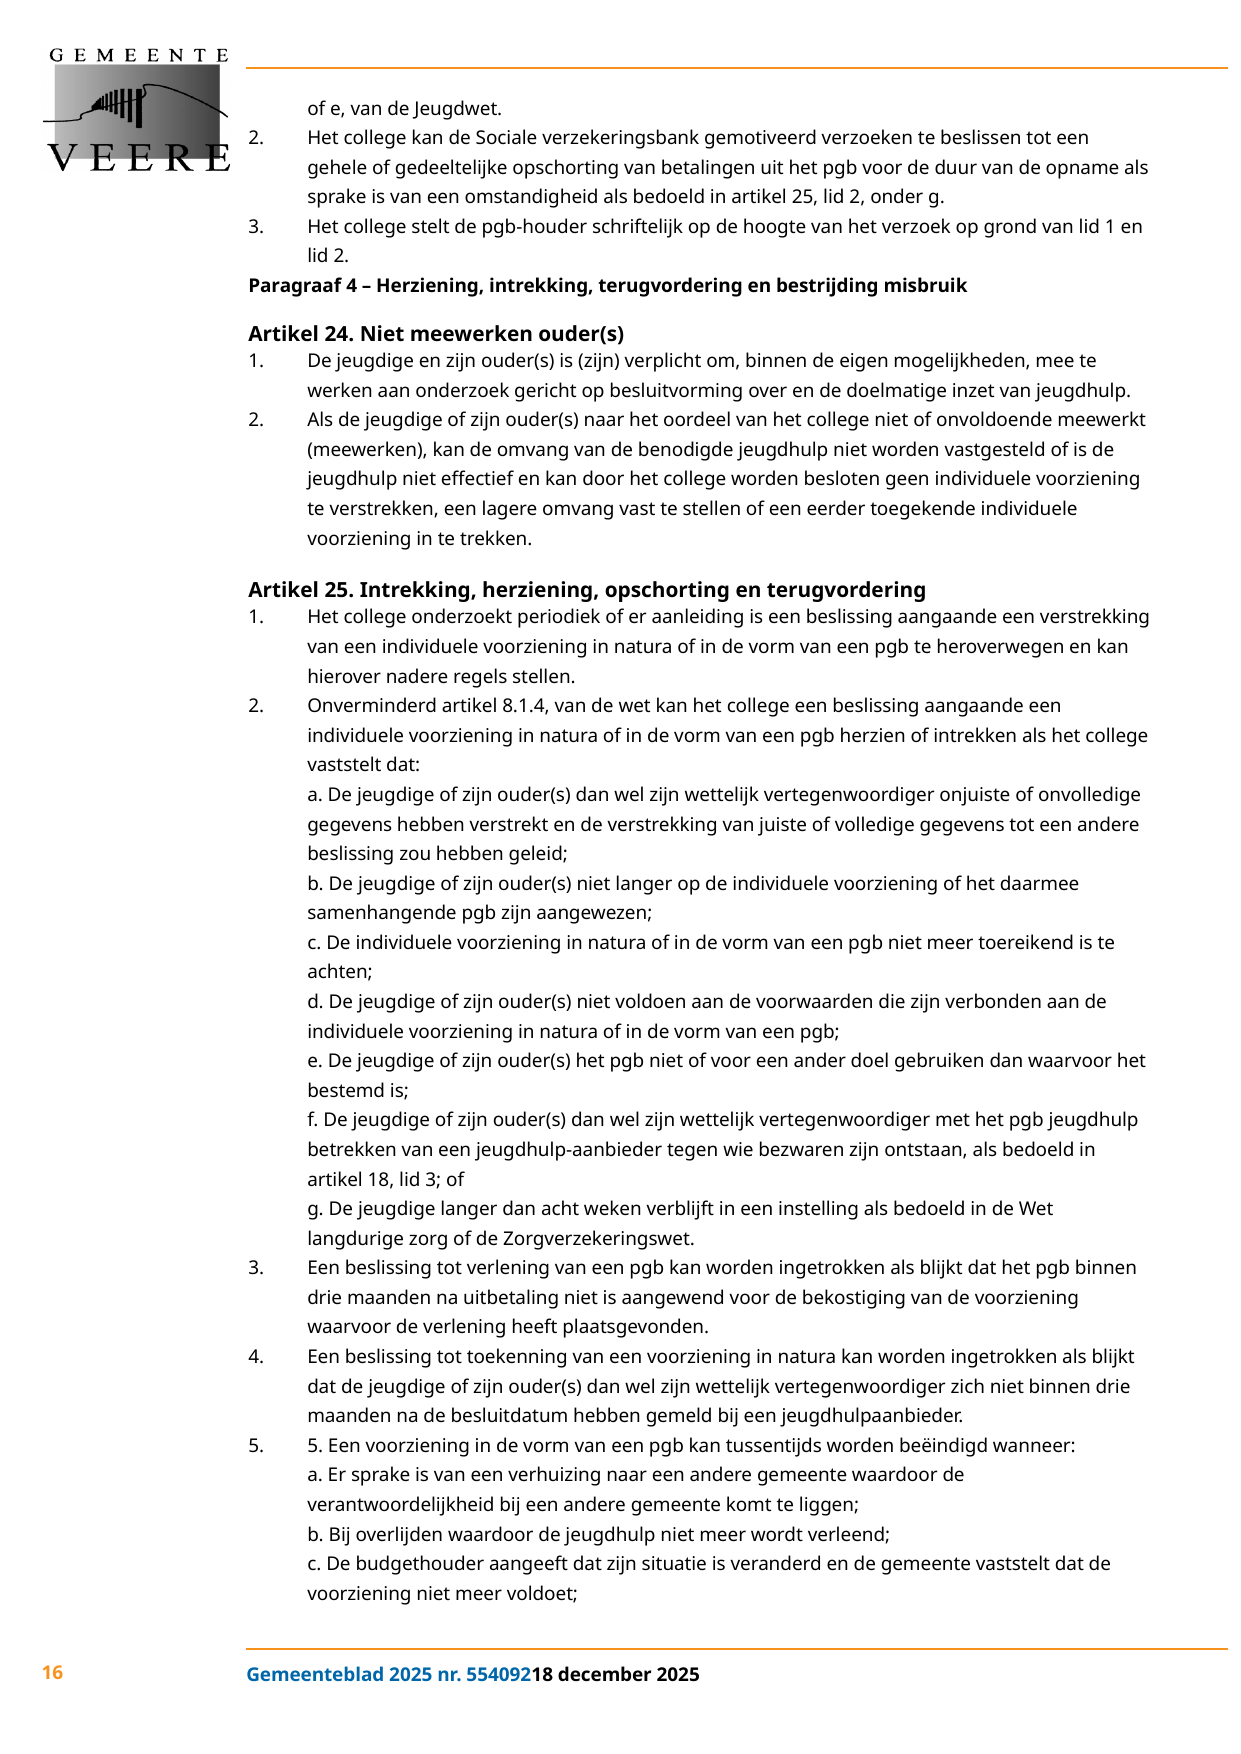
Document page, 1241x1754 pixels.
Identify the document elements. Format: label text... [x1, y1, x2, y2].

list d. De jeugdige of zijn ouder(s) niet voldoen aan de voorwaarden die zijn verbonden aan de individuele voorziening in natura of in de vorm van een pgb; [248, 988, 1152, 1043]
list Het college kan de Sociale verzekeringsbank gemotiveerd verzoeken te beslissen tot een gehele of gedeeltelijke opschorting van betalingen uit het pgb voor de duur van de opname als sprake is van een omstandigheid als bedoeld in artikel 25, lid 2, onder g. [248, 124, 1152, 209]
list a. Er sprake is van een verhuizing naar een andere gemeente waardoor de verantwoordelijkheid bij een andere gemeente komt te liggen; [248, 1462, 1152, 1517]
list b. Bij overlijden waardoor de jeugdhulp niet meer wordt verleend; [248, 1521, 1152, 1546]
list Als de jeugdige of zijn ouder(s) naar het oordeel van het college niet of onvoldoende meewerkt (meewerken), kan de omvang van de benodigde jeugdhulp niet worden vastgesteld of is de jeugdhulp niet effectief en kan door het college worden besloten geen individuele voorziening te verstrekken, een lagere omvang vast te stellen of een eerder toegekende individuele voorziening in te trekken. [248, 406, 1152, 551]
list a. De jeugdige of zijn ouder(s) dan wel zijn wettelijk vertegenwoordiger onjuiste of onvolledige gegevens hebben verstrekt en de verstrekking van juiste of volledige gegevens tot een andere beslissing zou hebben geleid; [248, 781, 1152, 866]
list b. De jeugdige of zijn ouder(s) niet langer op de individuele voorziening of het daarmee samenhangende pgb zijn aangewezen; [248, 870, 1152, 925]
list 5. Een voorziening in de vorm van een pgb kan tussentijds worden beëindigd wanneer: [248, 1432, 1152, 1458]
list c. De individuele voorziening in natura of in de vorm van een pgb niet meer toereikend is te achten; [248, 929, 1152, 984]
list Een beslissing tot toekenning van een voorziening in natura kan worden ingetrokken als blijkt dat de jeugdige of zijn ouder(s) dan wel zijn wettelijk vertegenwoordiger zich niet binnen drie maanden na de besluitdatum hebben gemeld bij een jeugdhulpaanbieder. [248, 1343, 1152, 1428]
text Artikel 24. Niet meewerken ouder(s) [248, 319, 1152, 347]
list e. De jeugdige of zijn ouder(s) het pgb niet of voor een ander doel gebruiken dan waarvoor het bestemd is; [248, 1047, 1152, 1103]
list f. De jeugdige of zijn ouder(s) dan wel zijn wettelijk vertegenwoordiger met het pgb jeugdhulp betrekken van een jeugdhulp-aanbieder tegen wie bezwaren zijn ontstaan, als bedoeld in artikel 18, lid 3; of [248, 1107, 1152, 1191]
picture [41, 47, 231, 172]
list Onverminderd artikel 8.1.4, van de wet kan het college een beslissing aangaande een individuele voorziening in natura of in de vorm van een pgb herzien of intrekken als het college vaststelt dat: [248, 692, 1152, 777]
list Een beslissing tot verlening van een pgb kan worden ingetrokken als blijkt dat het pgb binnen drie maanden na uitbetaling niet is aangewend voor de bekostiging van de voorziening waarvoor de verlening heeft plaatsgevonden. [248, 1254, 1152, 1339]
list of e, van de Jeugdwet. [248, 95, 1152, 121]
list Het college onderzoekt periodiek of er aanleiding is een beslissing aangaande een verstrekking van een individuele voorziening in natura of in de vorm van een pgb te heroverwegen en kan hierover nadere regels stellen. [248, 604, 1152, 688]
text Paragraaf 4 – Herziening, intrekking, terugvordering en bestrijding misbruik [248, 272, 1152, 298]
list Het college stelt de pgb-houder schriftelijk op de hoogte van het verzoek op grond van lid 1 en lid 2. [248, 213, 1152, 268]
text Artikel 25. Intrekking, herziening, opschorting en terugvordering [248, 575, 1152, 604]
list c. De budgethouder aangeeft dat zijn situatie is veranderd en de gemeente vaststelt dat de voorziening niet meer voldoet; [248, 1550, 1152, 1606]
list g. De jeugdige langer dan acht weken verblijft in een instelling als bedoeld in de Wet langdurige zorg of de Zorgverzekeringswet. [248, 1195, 1152, 1251]
list De jeugdige en zijn ouder(s) is (zijn) verplicht om, binnen de eigen mogelijkheden, mee te werken aan onderzoek gericht op besluitvorming over en de doelmatige inzet van jeugdhulp. [248, 347, 1152, 403]
